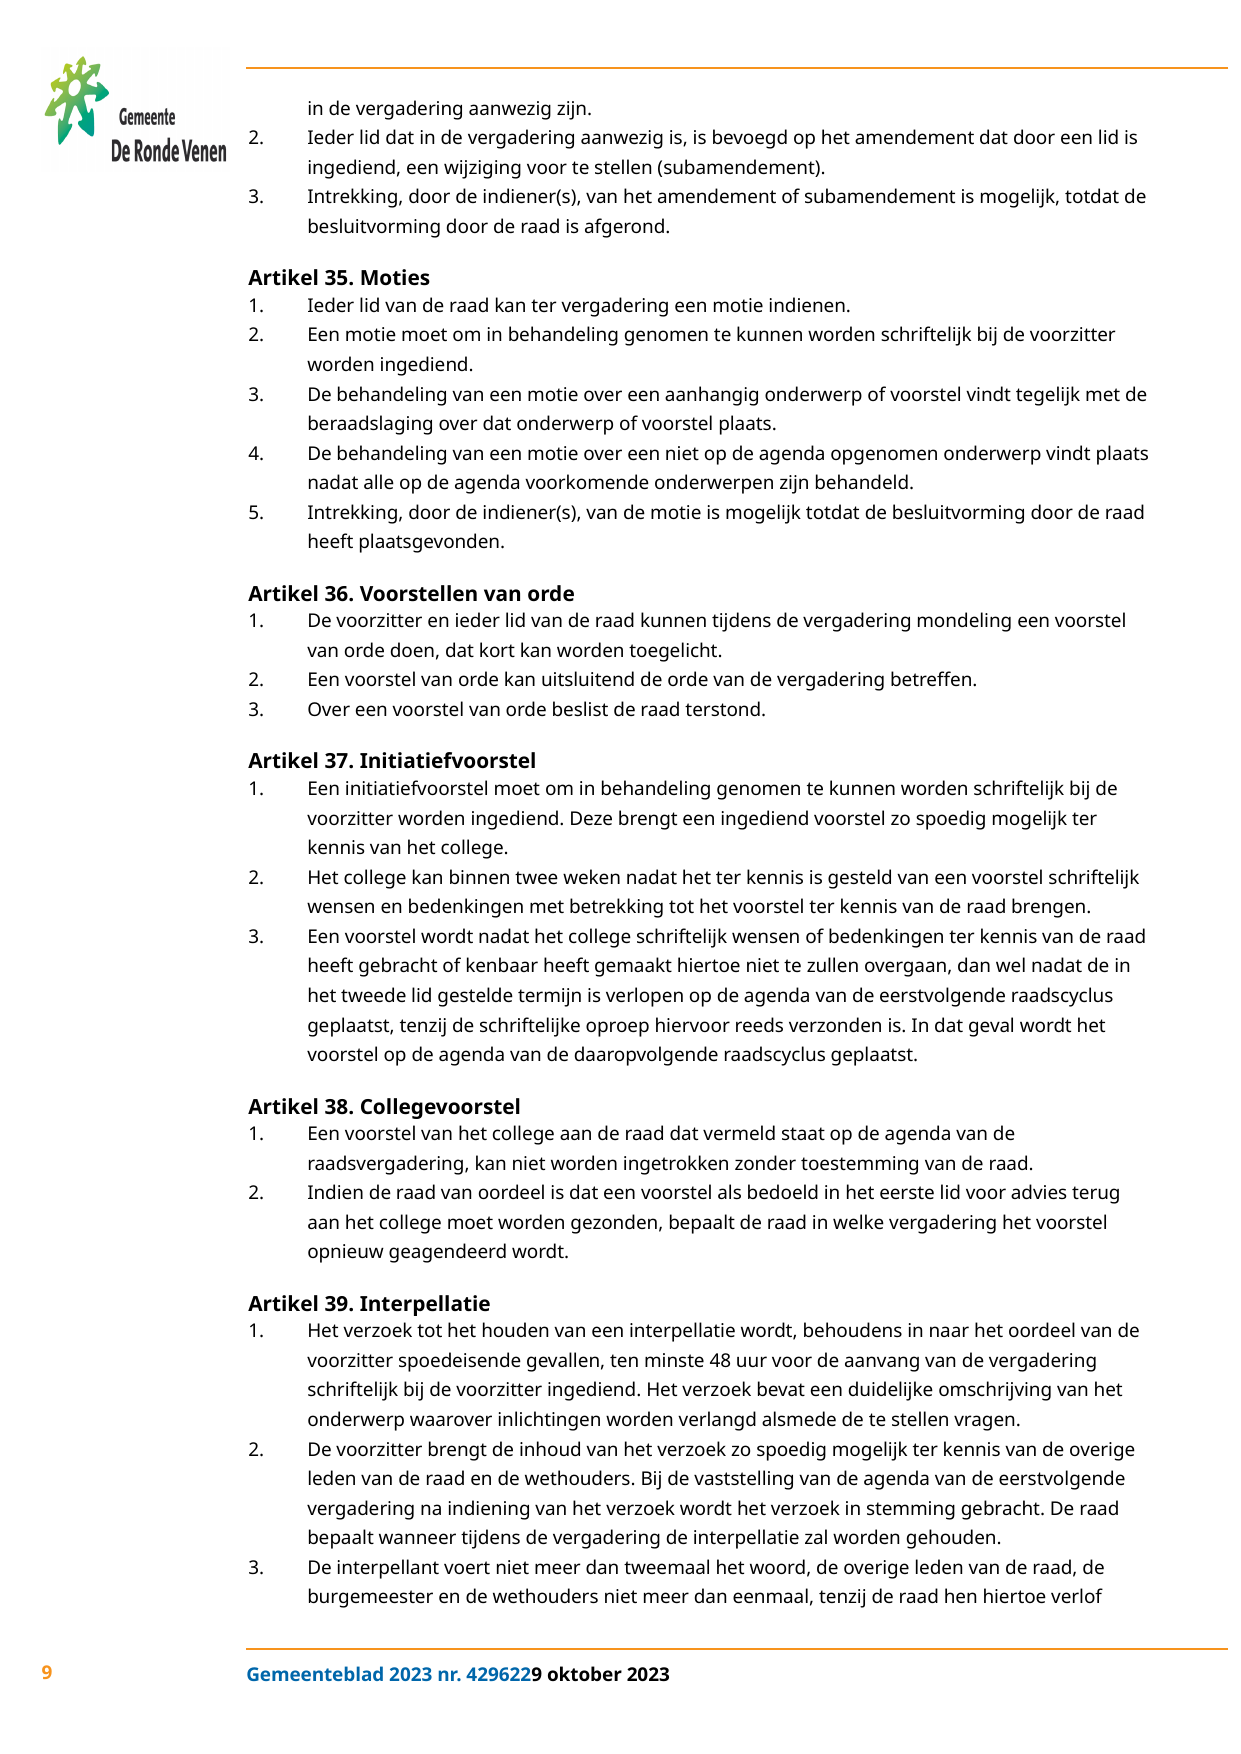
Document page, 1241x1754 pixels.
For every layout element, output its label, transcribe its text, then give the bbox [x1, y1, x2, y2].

list Een voorstel wordt nadat het college schriftelijk wensen of bedenkingen ter kennis van de raad heeft gebracht of kenbaar heeft gemaakt hiertoe niet te zullen overgaan, dan wel nadat de in het tweede lid gestelde termijn is verlopen op de agenda van de eerstvolgende raadscyclus geplaatst, tenzij de schriftelijke oproep hiervoor reeds verzonden is. In dat geval wordt het voorstel op de agenda van de daaropvolgende raadscyclus geplaatst. [248, 923, 1152, 1067]
list Een voorstel van orde kan uitsluitend de orde van de vergadering betreffen. [248, 667, 1152, 692]
text Artikel 38. Collegevoorstel [248, 1092, 1152, 1120]
list De voorzitter brengt de inhoud van het verzoek zo spoedig mogelijk ter kennis van de overige leden van de raad en de wethouders. Bij de vaststelling van de agenda van de eerstvolgende vergadering na indiening van het verzoek wordt het verzoek in stemming gebracht. De raad bepaalt wanneer tijdens de vergadering de interpellatie zal worden gehouden. [248, 1436, 1152, 1550]
list Het college kan binnen twee weken nadat het ter kennis is gesteld van een voorstel schriftelijk wensen en bedenkingen met betrekking tot het voorstel ter kennis van de raad brengen. [248, 864, 1152, 919]
list De behandeling van een motie over een niet op de agenda opgenomen onderwerp vindt plaats nadat alle op de agenda voorkomende onderwerpen zijn behandeld. [248, 440, 1152, 495]
list Intrekking, door de indiener(s), van de motie is mogelijk totdat de besluitvorming door de raad heeft plaatsgevonden. [248, 499, 1152, 554]
text Artikel 37. Initiatiefvoorstel [248, 747, 1152, 775]
list Indien de raad van oordeel is dat een voorstel als bedoeld in het eerste lid voor advies terug aan het college moet worden gezonden, bepaalt de raad in welke vergadering het voorstel opnieuw geagendeerd wordt. [248, 1179, 1152, 1264]
text Artikel 39. Interpellatie [248, 1289, 1152, 1317]
text Artikel 36. Voorstellen van orde [248, 579, 1152, 607]
list De voorzitter en ieder lid van de raad kunnen tijdens de vergadering mondeling een voorstel van orde doen, dat kort kan worden toegelicht. [248, 607, 1152, 663]
list Een motie moet om in behandeling genomen te kunnen worden schriftelijk bij de voorzitter worden ingediend. [248, 322, 1152, 377]
text Artikel 35. Moties [248, 263, 1152, 292]
list Over een voorstel van orde beslist de raad terstond. [248, 696, 1152, 722]
list De interpellant voert niet meer dan tweemaal het woord, de overige leden van de raad, de burgemeester en de wethouders niet meer dan eenmaal, tenzij de raad hen hiertoe verlof [248, 1554, 1152, 1609]
picture [41, 47, 231, 172]
list Intrekking, door de indiener(s), van het amendement of subamendement is mogelijk, totdat de besluitvorming door de raad is afgerond. [248, 183, 1152, 239]
list Een initiatiefvoorstel moet om in behandeling genomen te kunnen worden schriftelijk bij de voorzitter worden ingediend. Deze brengt een ingediend voorstel zo spoedig mogelijk ter kennis van het college. [248, 775, 1152, 860]
list Ieder lid van de raad kan ter vergadering een motie indienen. [248, 292, 1152, 318]
list Het verzoek tot het houden van een interpellatie wordt, behoudens in naar het oordeel van de voorzitter spoedeisende gevallen, ten minste 48 uur voor de aanvang van de vergadering schriftelijk bij de voorzitter ingediend. Het verzoek bevat een duidelijke omschrijving van het onderwerp waarover inlichtingen worden verlangd alsmede de te stellen vragen. [248, 1317, 1152, 1432]
list Een voorstel van het college aan de raad dat vermeld staat op de agenda van de raadsvergadering, kan niet worden ingetrokken zonder toestemming van de raad. [248, 1120, 1152, 1176]
list Ieder lid dat in de vergadering aanwezig is, is bevoegd op het amendement dat door een lid is ingediend, een wijziging voor te stellen (subamendement). [248, 124, 1152, 180]
list in de vergadering aanwezig zijn. [248, 95, 1152, 121]
list De behandeling van een motie over een aanhangig onderwerp of voorstel vindt tegelijk met de beraadslaging over dat onderwerp of voorstel plaats. [248, 381, 1152, 436]
